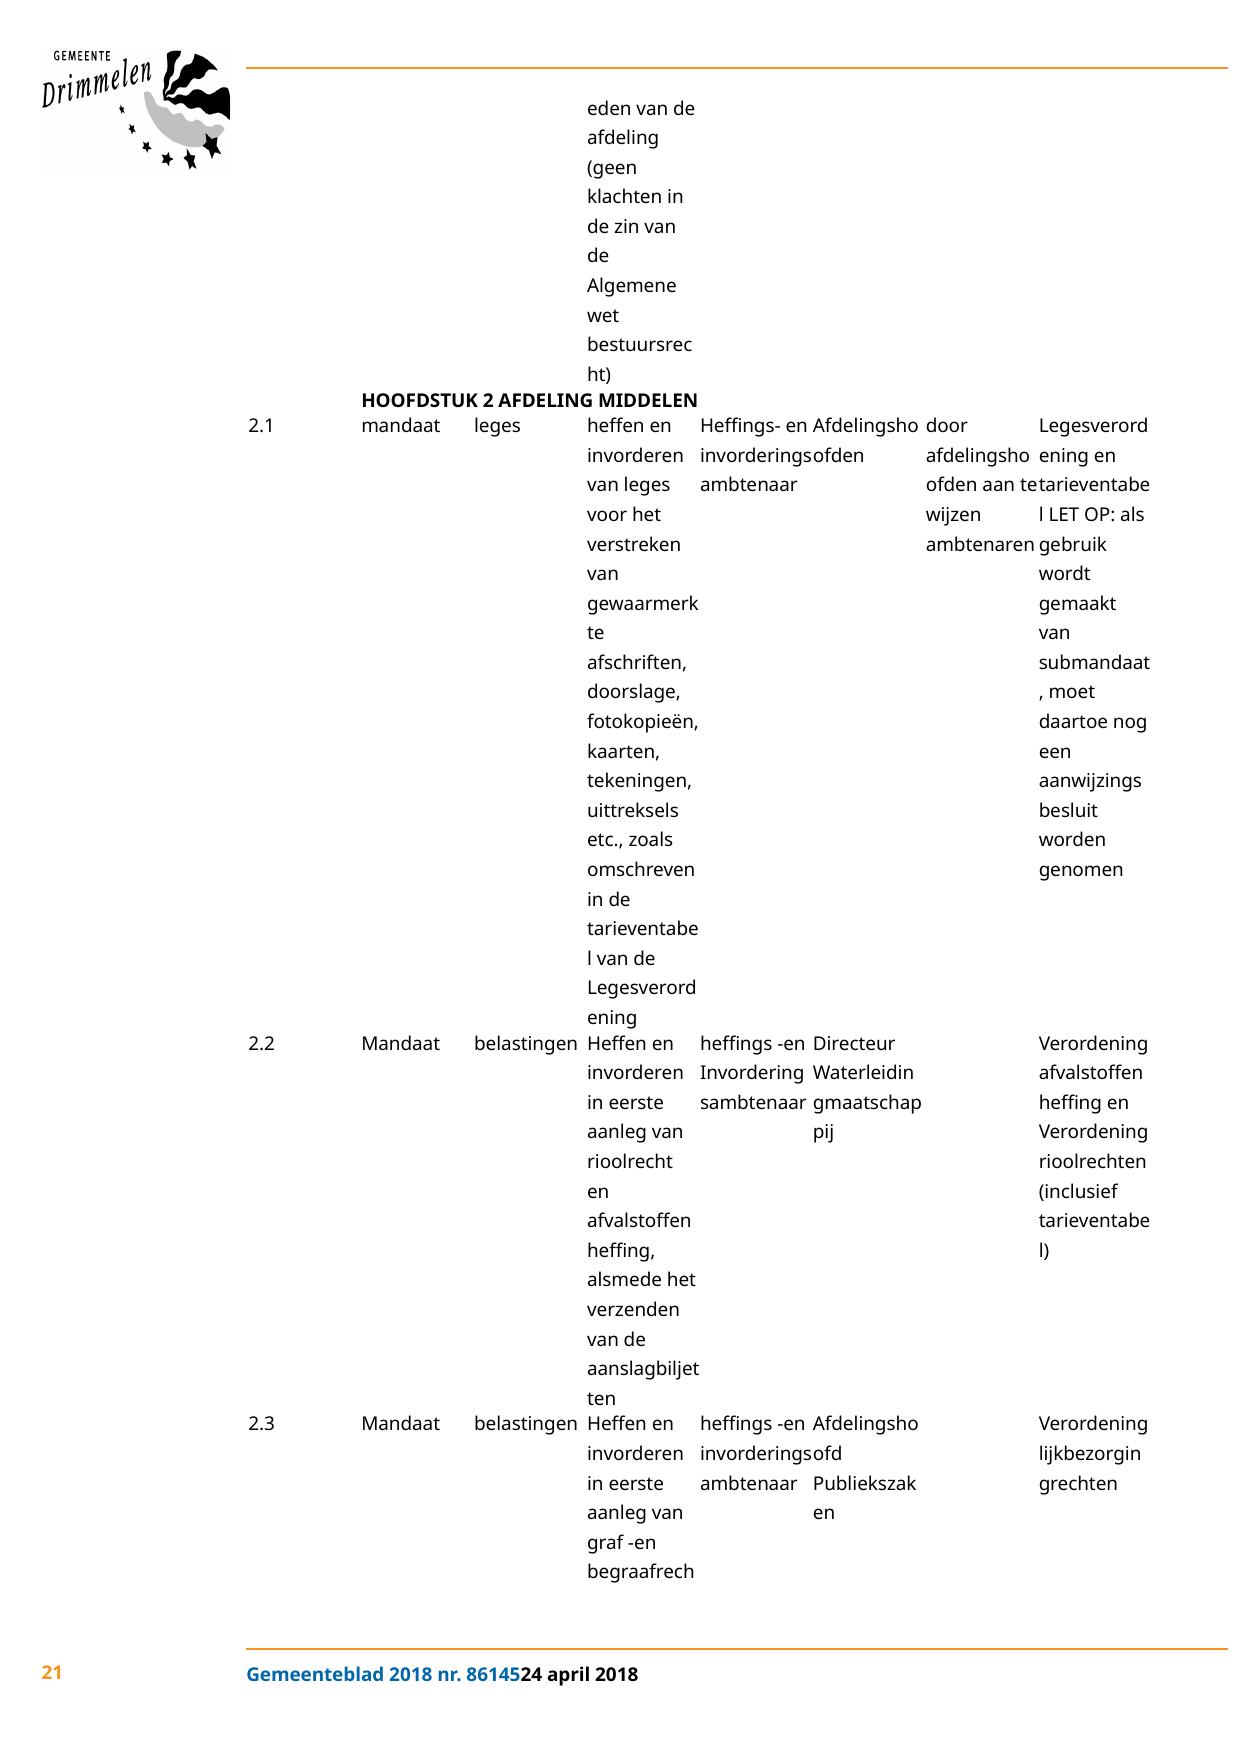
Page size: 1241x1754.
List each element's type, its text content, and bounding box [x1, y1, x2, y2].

table_cell heffings -en invorderingsambtenaar [700, 1411, 813, 1584]
table_cell 2.2 [248, 1030, 361, 1411]
table_cell leges [474, 413, 587, 1030]
table_cell Heffen en invorderen in eerste aanleg van graf -en begraafrech [587, 1411, 700, 1584]
table_cell Directeur Waterleidingmaatschappij [813, 1030, 926, 1411]
table_cell [926, 1030, 1038, 1411]
table_cell [813, 95, 926, 387]
table_cell belastingen [474, 1411, 587, 1584]
table_cell Verordening afvalstoffenheffing en Verordening rioolrechten (inclusief tarieventabel) [1039, 1030, 1152, 1411]
table_cell [361, 95, 474, 387]
table_cell Afdelingshoofd Publiekszaken [813, 1411, 926, 1584]
table_cell [248, 387, 361, 412]
table_cell 2.3 [248, 1411, 361, 1584]
table_cell [926, 1411, 1038, 1584]
table_cell Verordening lijkbezorgingrechten [1039, 1411, 1152, 1584]
table_cell [474, 95, 587, 387]
table_cell door afdelingshoofden aan te wijzen ambtenaren [926, 413, 1038, 1030]
table_cell [926, 95, 1038, 387]
table_cell heffen en invorderen van leges voor het verstreken van gewaarmerkte afschriften, doorslage, fotokopieën, kaarten, tekeningen, uittreksels etc., zoals omschreven in de tarieventabel van de Legesverordening [587, 413, 700, 1030]
table_cell Mandaat [361, 1030, 474, 1411]
table_cell belastingen [474, 1030, 587, 1411]
table_cell heffings -en Invorderingsambtenaar [700, 1030, 813, 1411]
table_cell Heffings- en invorderingsambtenaar [700, 413, 813, 1030]
table_cell 2.1 [248, 413, 361, 1030]
table_cell [1039, 95, 1152, 387]
table_cell Afdelingshoofden [813, 413, 926, 1030]
table_cell mandaat [361, 413, 474, 1030]
table_cell Legesverordening en tarieventabel LET OP: als gebruik wordt gemaakt van submandaat, moet daartoe nog een aanwijzingsbesluit worden genomen [1039, 413, 1152, 1030]
picture [41, 47, 231, 172]
table_cell [248, 95, 361, 387]
table_cell HOOFDSTUK 2 AFDELING MIDDELEN [361, 387, 1152, 412]
table_cell Heffen en invorderen in eerste aanleg van rioolrecht en afvalstoffenheffing, alsmede het verzenden van de aanslagbiljetten [587, 1030, 700, 1411]
table_cell [700, 95, 813, 387]
table_cell eden van de afdeling (geen klachten in de zin van de Algemene wet bestuursrecht) [587, 95, 700, 387]
table_cell Mandaat [361, 1411, 474, 1584]
